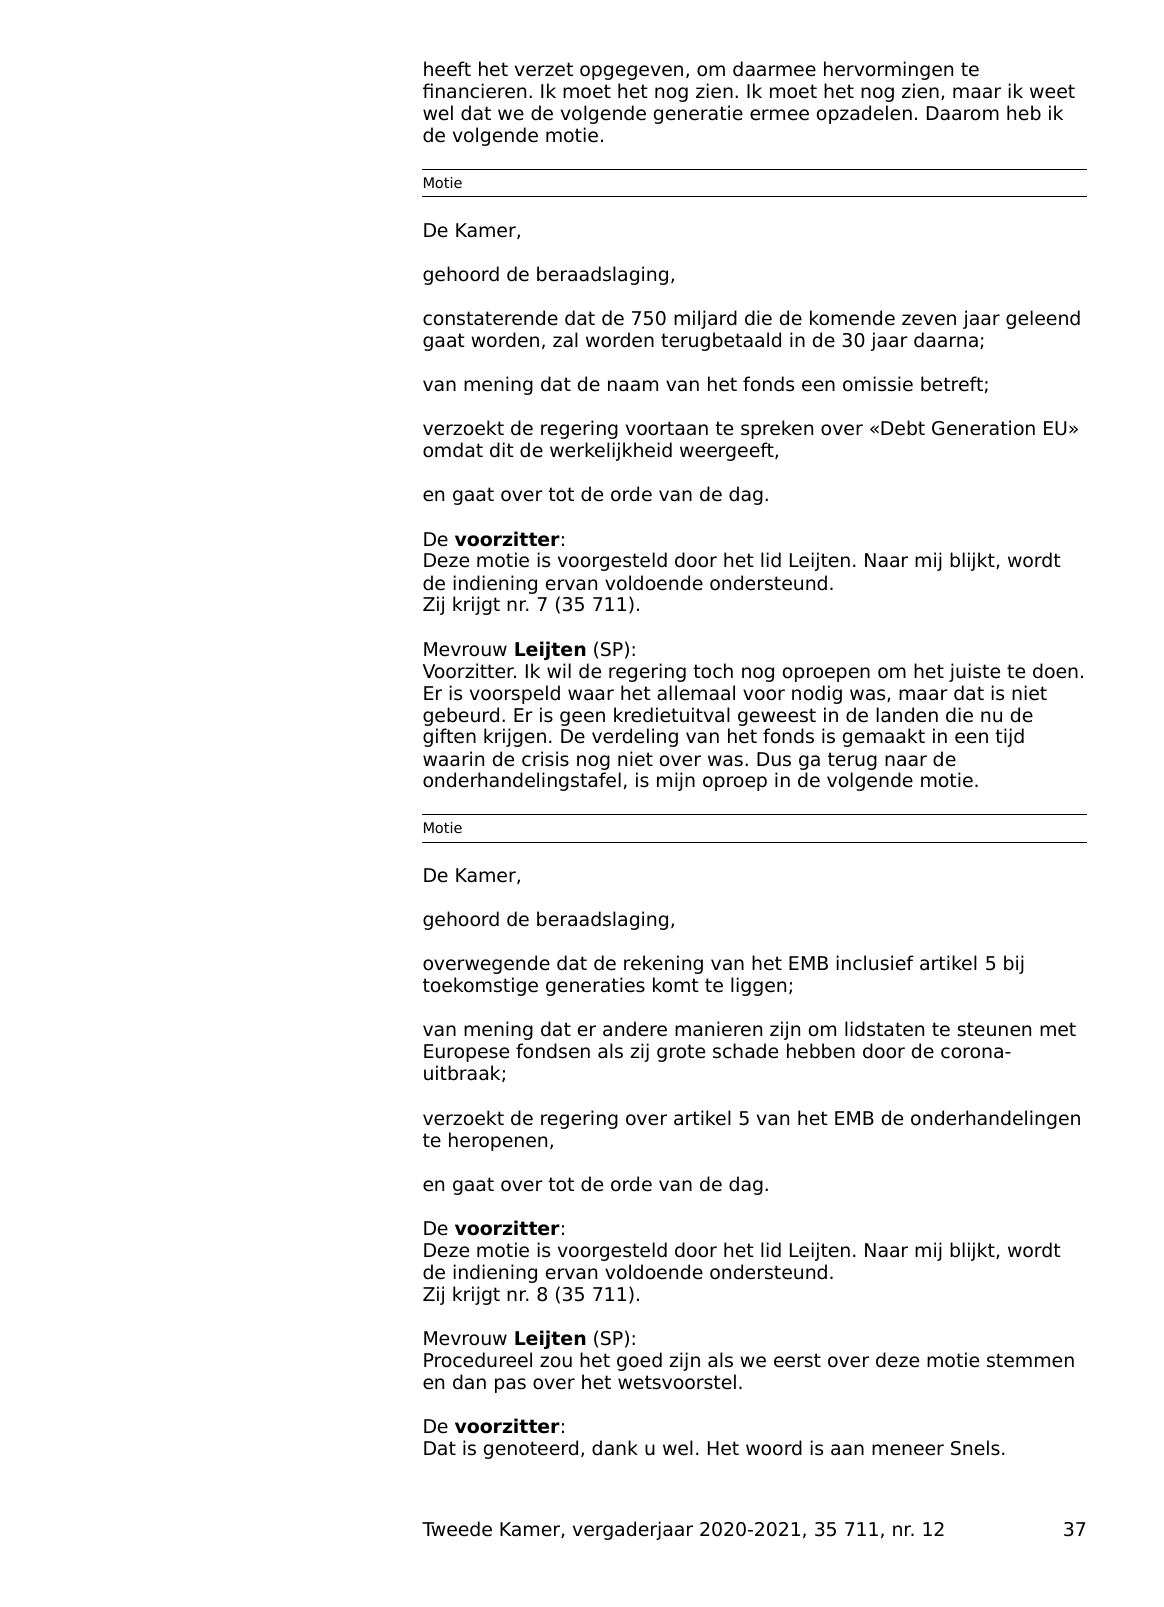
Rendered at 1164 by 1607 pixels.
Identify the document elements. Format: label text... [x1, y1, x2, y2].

text en gaat over tot de orde van de dag. [422, 484, 1087, 506]
table_header Motie [422, 815, 1087, 842]
text Zij krijgt nr. 8 (35 711). [422, 1284, 1087, 1306]
text Deze motie is voorgesteld door het lid Leijten. Naar mij blijkt, wordt de indiening ervan voldoende ondersteund. [422, 1240, 1087, 1284]
text De voorzitter: [422, 1416, 1087, 1438]
text gehoord de beraadslaging, [422, 909, 1087, 931]
text Voorzitter. Ik wil de regering toch nog oproepen om het juiste te doen. Er is voorspeld waar het allemaal voor nodig was, maar dat is niet gebeurd. Er is geen kredietuitval geweest in de landen die nu de giften krijgen. De verdeling van het fonds is gemaakt in een tijd waarin de crisis nog niet over was. Dus ga terug naar de onderhandelingstafel, is mijn oproep in de volgende motie. [422, 661, 1087, 792]
text Mevrouw Leijten (SP): [422, 638, 1087, 661]
text gehoord de beraadslaging, [422, 264, 1087, 286]
text van mening dat er andere manieren zijn om lidstaten te steunen met Europese fondsen als zij grote schade hebben door de corona-uitbraak; [422, 1019, 1087, 1085]
text Deze motie is voorgesteld door het lid Leijten. Naar mij blijkt, wordt de indiening ervan voldoende ondersteund. [422, 550, 1087, 594]
text constaterende dat de 750 miljard die de komende zeven jaar geleend gaat worden, zal worden terugbetaald in de 30 jaar daarna; [422, 308, 1087, 352]
text De Kamer, [422, 219, 1087, 241]
text verzoekt de regering voortaan te spreken over «Debt Generation EU» omdat dit de werkelijkheid weergeeft, [422, 418, 1087, 462]
text Mevrouw Leijten (SP): [422, 1328, 1087, 1350]
text De voorzitter: [422, 1218, 1087, 1240]
text De voorzitter: [422, 528, 1087, 550]
text en gaat over tot de orde van de dag. [422, 1174, 1087, 1196]
text overwegende dat de rekening van het EMB inclusief artikel 5 bij toekomstige generaties komt te liggen; [422, 953, 1087, 997]
text verzoekt de regering over artikel 5 van het EMB de onderhandelingen te heropenen, [422, 1107, 1087, 1151]
text van mening dat de naam van het fonds een omissie betreft; [422, 374, 1087, 396]
text Dat is genoteerd, dank u wel. Het woord is aan meneer Snels. [422, 1438, 1087, 1460]
text De Kamer, [422, 865, 1087, 887]
text Procedureel zou het goed zijn als we eerst over deze motie stemmen en dan pas over het wetsvoorstel. [422, 1350, 1087, 1394]
text heeft het verzet opgegeven, om daarmee hervormingen te financieren. Ik moet het nog zien. Ik moet het nog zien, maar ik weet wel dat we de volgende generatie ermee opzadelen. Daarom heb ik de volgende motie. [422, 59, 1087, 147]
text Zij krijgt nr. 7 (35 711). [422, 594, 1087, 616]
table_header Motie [422, 170, 1087, 196]
